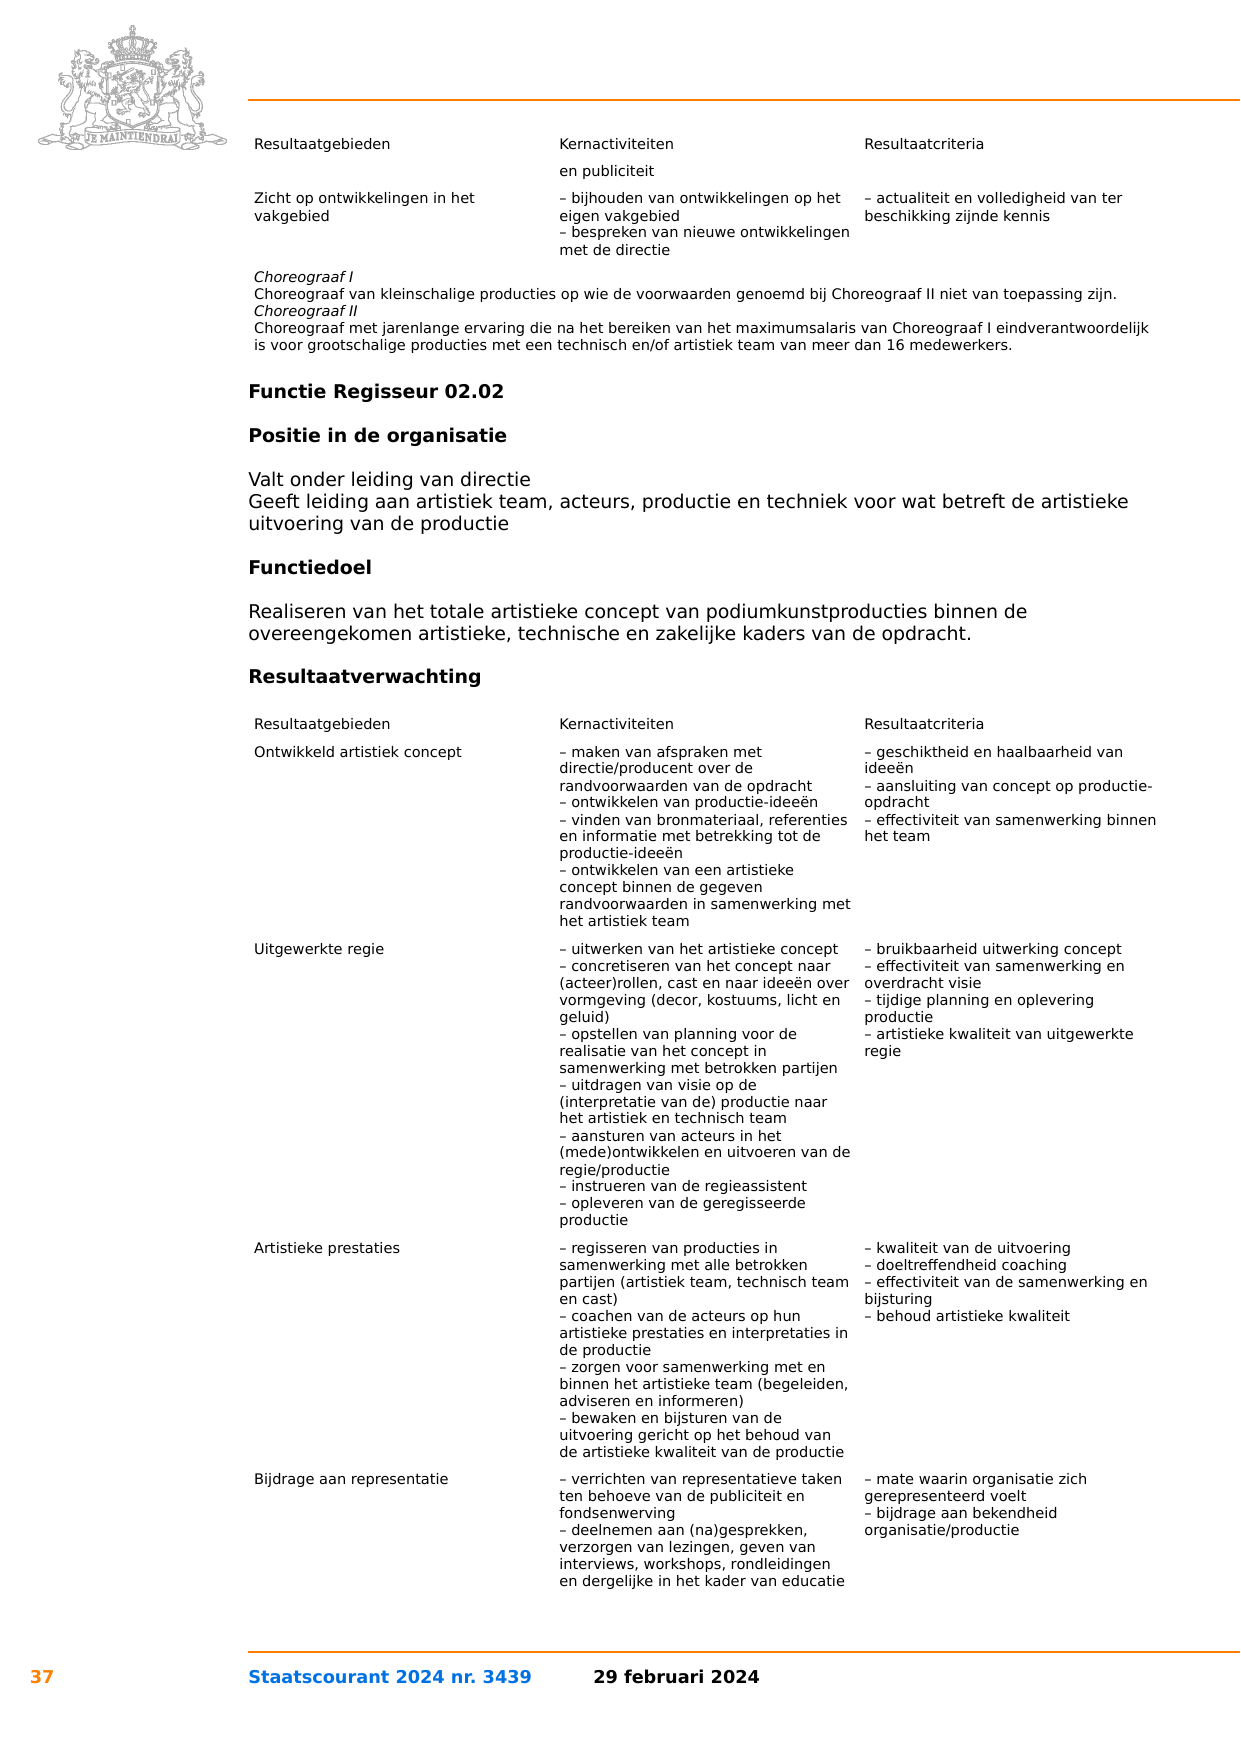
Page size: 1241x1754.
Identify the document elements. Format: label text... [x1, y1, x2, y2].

table_header Resultaatcriteria [859, 711, 1163, 738]
table_cell [249, 158, 553, 185]
table_cell Ontwikkeld artistiek concept [249, 739, 553, 935]
table_cell Choreograaf I Choreograaf van kleinschalige producties op wie de voorwaarden genoemd bij Choreograaf II niet van toepassing zijn. Choreograaf II Choreograaf met jarenlange ervaring die na het bereiken van het maximumsalaris van Choreograaf I eindverantwoordelijk is voor grootschalige producties met een technisch en/of artistiek team van meer dan 16 medewerkers. [249, 264, 1163, 358]
table_cell – regisseren van producties in samenwerking met alle betrokken partijen (artistiek team, technisch team en cast) – coachen van de acteurs op hun artistieke prestaties en interpretaties in de productie – zorgen voor samenwerking met en binnen het artistieke team (begeleiden, adviseren en informeren) – bewaken en bijsturen van de uitvoering gericht op het behoud van de artistieke kwaliteit van de productie [554, 1235, 858, 1465]
table_cell – mate waarin organisatie zich gerepresenteerd voelt – bijdrage aan bekendheid organisatie/productie [859, 1466, 1163, 1594]
table_cell Uitgewerkte regie [249, 936, 553, 1234]
text Valt onder leiding van directie [248, 469, 1163, 491]
text Realiseren van het totale artistieke concept van podiumkunstproducties binnen de overeengekomen artistieke, technische en zakelijke kaders van de opdracht. [248, 601, 1163, 644]
picture [38, 25, 227, 150]
table_cell – kwaliteit van de uitvoering – doeltreffendheid coaching – effectiviteit van de samenwerking en bijsturing – behoud artistieke kwaliteit [859, 1235, 1163, 1465]
table_cell Zicht op ontwikkelingen in het vakgebied [249, 186, 553, 263]
subtitle Functiedoel [248, 557, 1163, 579]
table_cell Artistieke prestaties [249, 1235, 553, 1465]
subtitle Positie in de organisatie [248, 425, 1163, 447]
table_cell – geschiktheid en haalbaarheid van ideeën – aansluiting van concept op productie-opdracht – effectiviteit van samenwerking binnen het team [859, 739, 1163, 935]
table_cell – bruikbaarheid uitwerking concept – effectiviteit van samenwerking en overdracht visie – tijdige planning en oplevering productie – artistieke kwaliteit van uitgewerkte regie [859, 936, 1163, 1234]
table_cell [859, 158, 1163, 185]
table_cell Bijdrage aan representatie [249, 1466, 553, 1594]
table_cell – maken van afspraken met directie/producent over de randvoorwaarden van de opdracht – ontwikkelen van productie-ideeën – vinden van bronmateriaal, referenties en informatie met betrekking tot de productie-ideeën – ontwikkelen van een artistieke concept binnen de gegeven randvoorwaarden in samenwerking met het artistiek team [554, 739, 858, 935]
table_cell – bijhouden van ontwikkelingen op het eigen vakgebied – bespreken van nieuwe ontwikkelingen met de directie [554, 186, 858, 263]
table_header Kernactiviteiten [554, 711, 858, 738]
subtitle Functie Regisseur 02.02 [248, 381, 1163, 403]
table_header Resultaatcriteria [859, 131, 1163, 157]
table_header Kernactiviteiten [554, 131, 858, 157]
text Geeft leiding aan artistiek team, acteurs, productie en techniek voor wat betreft de artistieke uitvoering van de productie [248, 491, 1163, 535]
subtitle Resultaatverwachting [248, 666, 1163, 688]
table_cell – verrichten van representatieve taken ten behoeve van de publiciteit en fondsenwerving – deelnemen aan (na)gesprekken, verzorgen van lezingen, geven van interviews, workshops, rondleidingen en dergelijke in het kader van educatie [554, 1466, 858, 1594]
table_header Resultaatgebieden [249, 131, 553, 157]
table_header Resultaatgebieden [249, 711, 553, 738]
table_cell – actualiteit en volledigheid van ter beschikking zijnde kennis [859, 186, 1163, 263]
table_cell – uitwerken van het artistieke concept – concretiseren van het concept naar (acteer)rollen, cast en naar ideeën over vormgeving (decor, kostuums, licht en geluid) – opstellen van planning voor de realisatie van het concept in samenwerking met betrokken partijen – uitdragen van visie op de (interpretatie van de) productie naar het artistiek en technisch team – aansturen van acteurs in het (mede)ontwikkelen en uitvoeren van de regie/productie – instrueren van de regieassistent – opleveren van de geregisseerde productie [554, 936, 858, 1234]
table_cell en publiciteit [554, 158, 858, 185]
